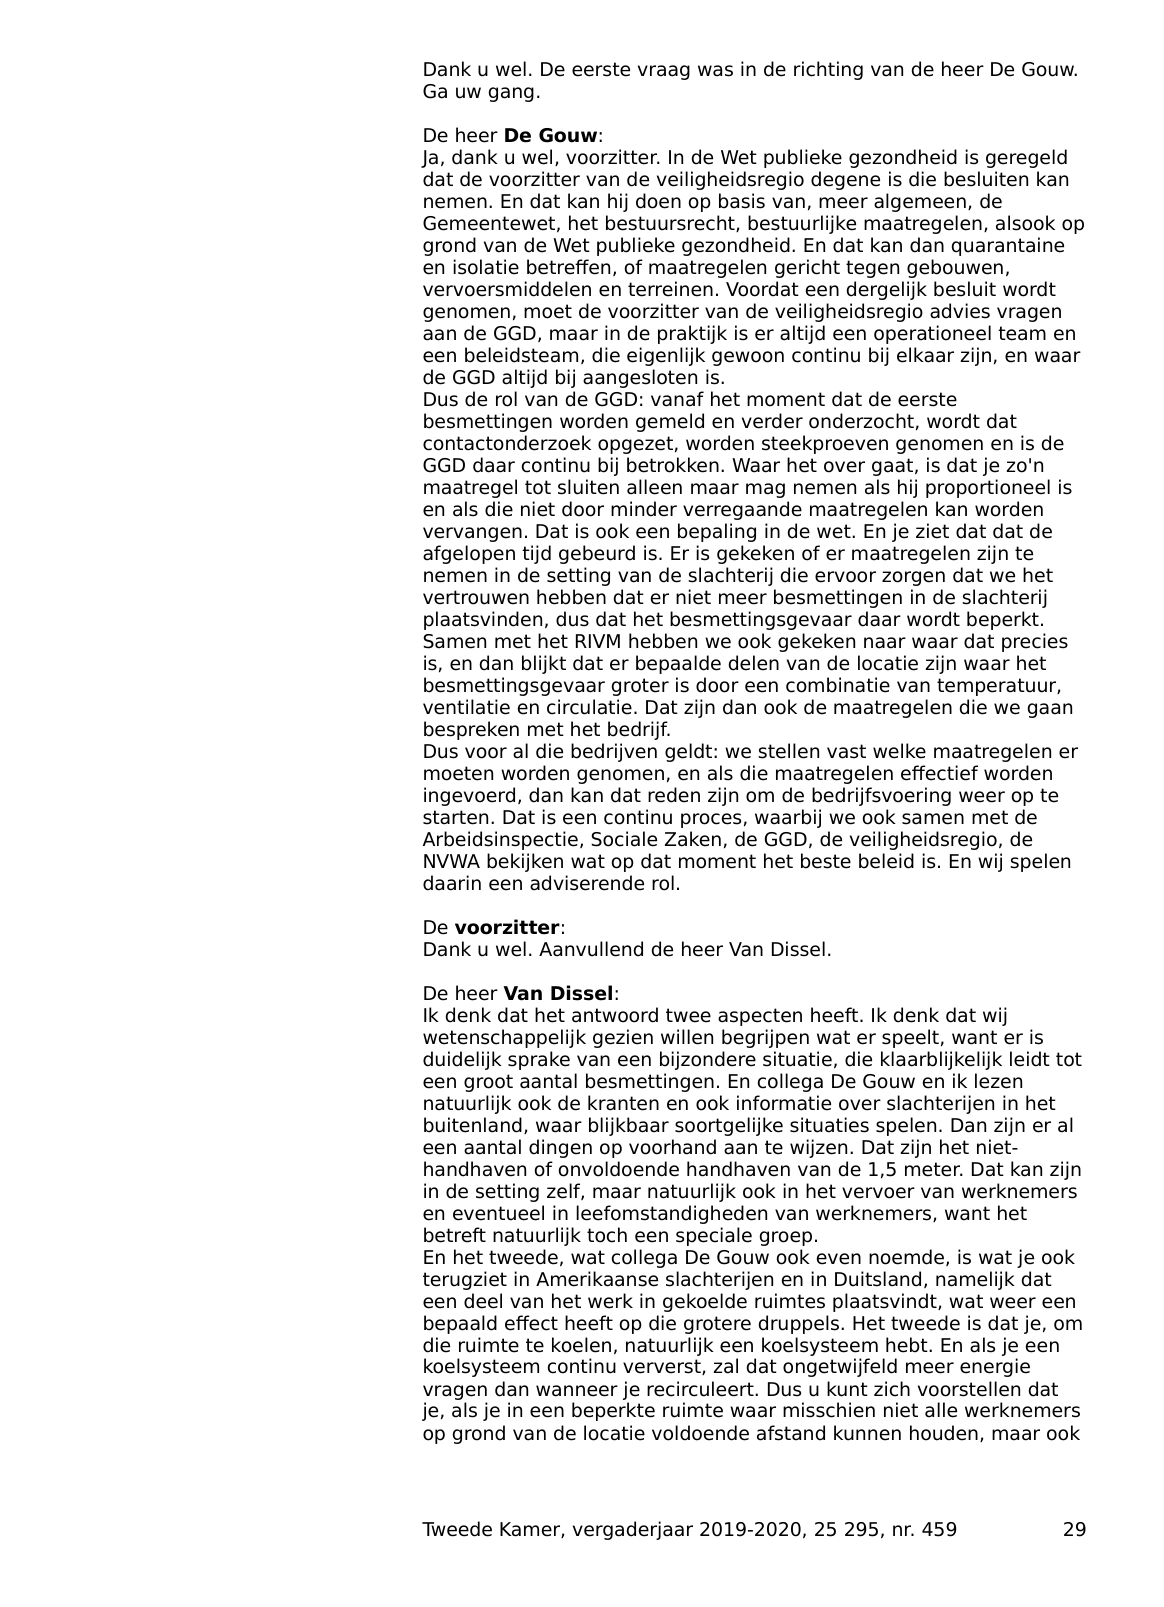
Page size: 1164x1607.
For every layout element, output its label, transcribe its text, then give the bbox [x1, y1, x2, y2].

text De voorzitter: [422, 917, 1087, 939]
text Dus voor al die bedrijven geldt: we stellen vast welke maatregelen er moeten worden genomen, en als die maatregelen effectief worden ingevoerd, dan kan dat reden zijn om de bedrijfsvoering weer op te starten. Dat is een continu proces, waarbij we ook samen met de Arbeidsinspectie, Sociale Zaken, de GGD, de veiligheidsregio, de NVWA bekijken wat op dat moment het beste beleid is. En wij spelen daarin een adviserende rol. [422, 741, 1087, 894]
text Dus de rol van de GGD: vanaf het moment dat de eerste besmettingen worden gemeld en verder onderzocht, wordt dat contactonderzoek opgezet, worden steekproeven genomen en is de GGD daar continu bij betrokken. Waar het over gaat, is dat je zo'n maatregel tot sluiten alleen maar mag nemen als hij proportioneel is en als die niet door minder verregaande maatregelen kan worden vervangen. Dat is ook een bepaling in de wet. En je ziet dat dat de afgelopen tijd gebeurd is. Er is gekeken of er maatregelen zijn te nemen in de setting van de slachterij die ervoor zorgen dat we het vertrouwen hebben dat er niet meer besmettingen in de slachterij plaatsvinden, dus dat het besmettingsgevaar daar wordt beperkt. Samen met het RIVM hebben we ook gekeken naar waar dat precies is, en dan blijkt dat er bepaalde delen van de locatie zijn waar het besmettingsgevaar groter is door een combinatie van temperatuur, ventilatie en circulatie. Dat zijn dan ook de maatregelen die we gaan bespreken met het bedrijf. [422, 389, 1087, 741]
text Dank u wel. Aanvullend de heer Van Dissel. [422, 939, 1087, 961]
text De heer De Gouw: [422, 125, 1087, 147]
text Ik denk dat het antwoord twee aspecten heeft. Ik denk dat wij wetenschappelijk gezien willen begrijpen wat er speelt, want er is duidelijk sprake van een bijzondere situatie, die klaarblijkelijk leidt tot een groot aantal besmettingen. En collega De Gouw en ik lezen natuurlijk ook de kranten en ook informatie over slachterijen in het buitenland, waar blijkbaar soortgelijke situaties spelen. Dan zijn er al een aantal dingen op voorhand aan te wijzen. Dat zijn het niet-handhaven of onvoldoende handhaven van de 1,5 meter. Dat kan zijn in de setting zelf, maar natuurlijk ook in het vervoer van werknemers en eventueel in leefomstandigheden van werknemers, want het betreft natuurlijk toch een speciale groep. [422, 1005, 1087, 1247]
text Ja, dank u wel, voorzitter. In de Wet publieke gezondheid is geregeld dat de voorzitter van de veiligheidsregio degene is die besluiten kan nemen. En dat kan hij doen op basis van, meer algemeen, de Gemeentewet, het bestuursrecht, bestuurlijke maatregelen, alsook op grond van de Wet publieke gezondheid. En dat kan dan quarantaine en isolatie betreffen, of maatregelen gericht tegen gebouwen, vervoersmiddelen en terreinen. Voordat een dergelijk besluit wordt genomen, moet de voorzitter van de veiligheidsregio advies vragen aan de GGD, maar in de praktijk is er altijd een operationeel team en een beleidsteam, die eigenlijk gewoon continu bij elkaar zijn, en waar de GGD altijd bij aangesloten is. [422, 147, 1087, 389]
text De heer Van Dissel: [422, 983, 1087, 1005]
text Dank u wel. De eerste vraag was in de richting van de heer De Gouw. Ga uw gang. [422, 59, 1087, 103]
text En het tweede, wat collega De Gouw ook even noemde, is wat je ook terugziet in Amerikaanse slachterijen en in Duitsland, namelijk dat een deel van het werk in gekoelde ruimtes plaatsvindt, wat weer een bepaald effect heeft op die grotere druppels. Het tweede is dat je, om die ruimte te koelen, natuurlijk een koelsysteem hebt. En als je een koelsysteem continu ververst, zal dat ongetwijfeld meer energie vragen dan wanneer je recirculeert. Dus u kunt zich voorstellen dat je, als je in een beperkte ruimte waar misschien niet alle werknemers op grond van de locatie voldoende afstand kunnen houden, maar ook [422, 1247, 1087, 1444]
